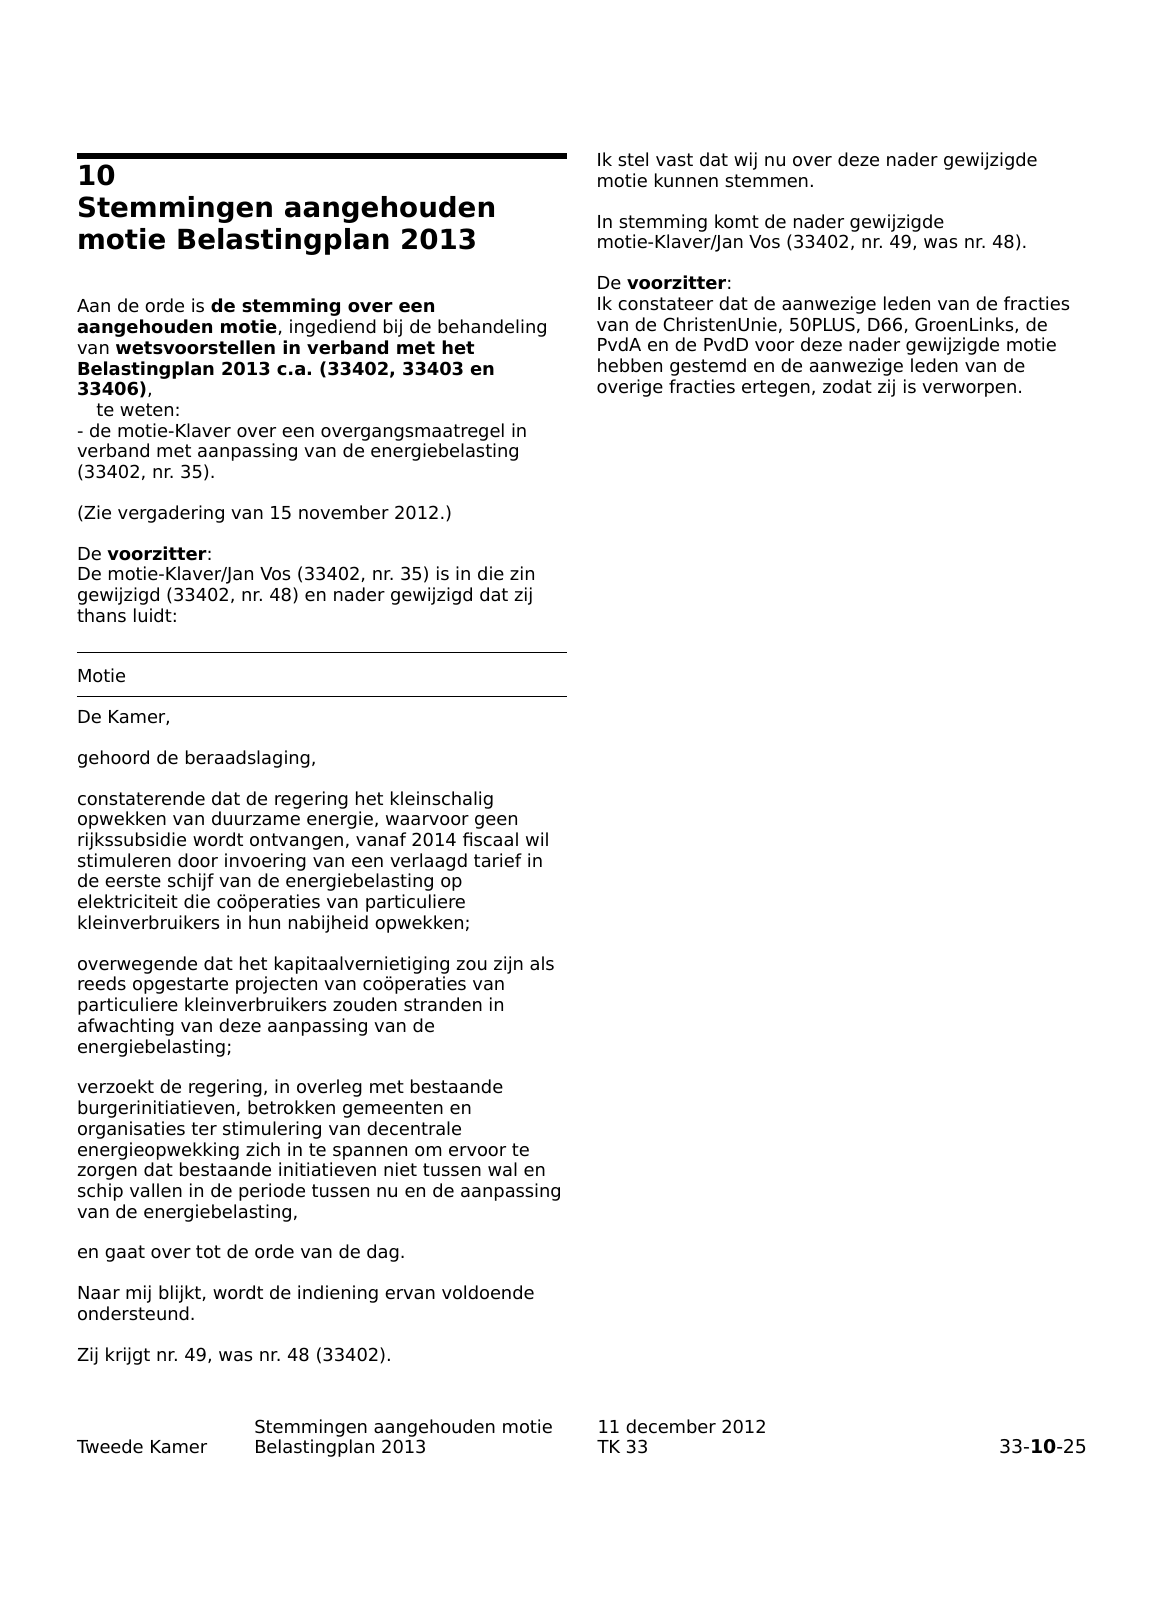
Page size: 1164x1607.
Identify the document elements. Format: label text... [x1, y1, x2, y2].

text verzoekt de regering, in overleg met bestaande burgerinitiatieven, betrokken gemeenten en organisaties ter stimulering van decentrale energieopwekking zich in te spannen om ervoor te zorgen dat bestaande initiatieven niet tussen wal en schip vallen in de periode tussen nu en de aanpassing van de energiebelasting, [77, 1077, 567, 1222]
text De motie-Klaver/Jan Vos (33402, nr. 35) is in die zin gewijzigd (33402, nr. 48) en nader gewijzigd dat zij thans luidt: [77, 564, 567, 626]
text Naar mij blijkt, wordt de indiening ervan voldoende ondersteund. [77, 1283, 567, 1324]
text De voorzitter: [77, 543, 567, 564]
text Ik stel vast dat wij nu over deze nader gewijzigde motie kunnen stemmen. [596, 150, 1087, 192]
text te weten: [77, 400, 567, 421]
text Ik constateer dat de aanwezige leden van de fracties van de ChristenUnie, 50PLUS, D66, GroenLinks, de PvdA en de PvdD voor deze nader gewijzigde motie hebben gestemd en de aanwezige leden van de overige fracties ertegen, zodat zij is verworpen. [596, 294, 1087, 397]
text De Kamer, [77, 707, 567, 728]
title 10 Stemmingen aangehouden motie Belastingplan 2013 [77, 159, 567, 256]
text - de motie-Klaver over een overgangsmaatregel in verband met aanpassing van de energiebelasting (33402, nr. 35). [77, 421, 567, 483]
text De voorzitter: [596, 273, 1087, 294]
text en gaat over tot de orde van de dag. [77, 1242, 567, 1263]
text overwegende dat het kapitaalvernietiging zou zijn als reeds opgestarte projecten van coöperaties van particuliere kleinverbruikers zouden stranden in afwachting van deze aanpassing van de energiebelasting; [77, 953, 567, 1057]
text In stemming komt de nader gewijzigde motie-Klaver/Jan Vos (33402, nr. 49, was nr. 48). [596, 212, 1087, 253]
text gehoord de beraadslaging, [77, 748, 567, 768]
text Aan de orde is de stemming over een aangehouden motie, ingediend bij de behandeling van wetsvoorstellen in verband met het Belastingplan 2013 c.a. (33402, 33403 en 33406), [77, 296, 567, 400]
text constaterende dat de regering het kleinschalig opwekken van duurzame energie, waarvoor geen rijkssubsidie wordt ontvangen, vanaf 2014 fiscaal wil stimuleren door invoering van een verlaagd tarief in de eerste schijf van de energiebelasting op elektriciteit die coöperaties van particuliere kleinverbruikers in hun nabijheid opwekken; [77, 788, 567, 933]
text (Zie vergadering van 15 november 2012.) [77, 503, 567, 523]
text Zij krijgt nr. 49, was nr. 48 (33402). [77, 1344, 567, 1365]
text Motie [77, 666, 567, 687]
